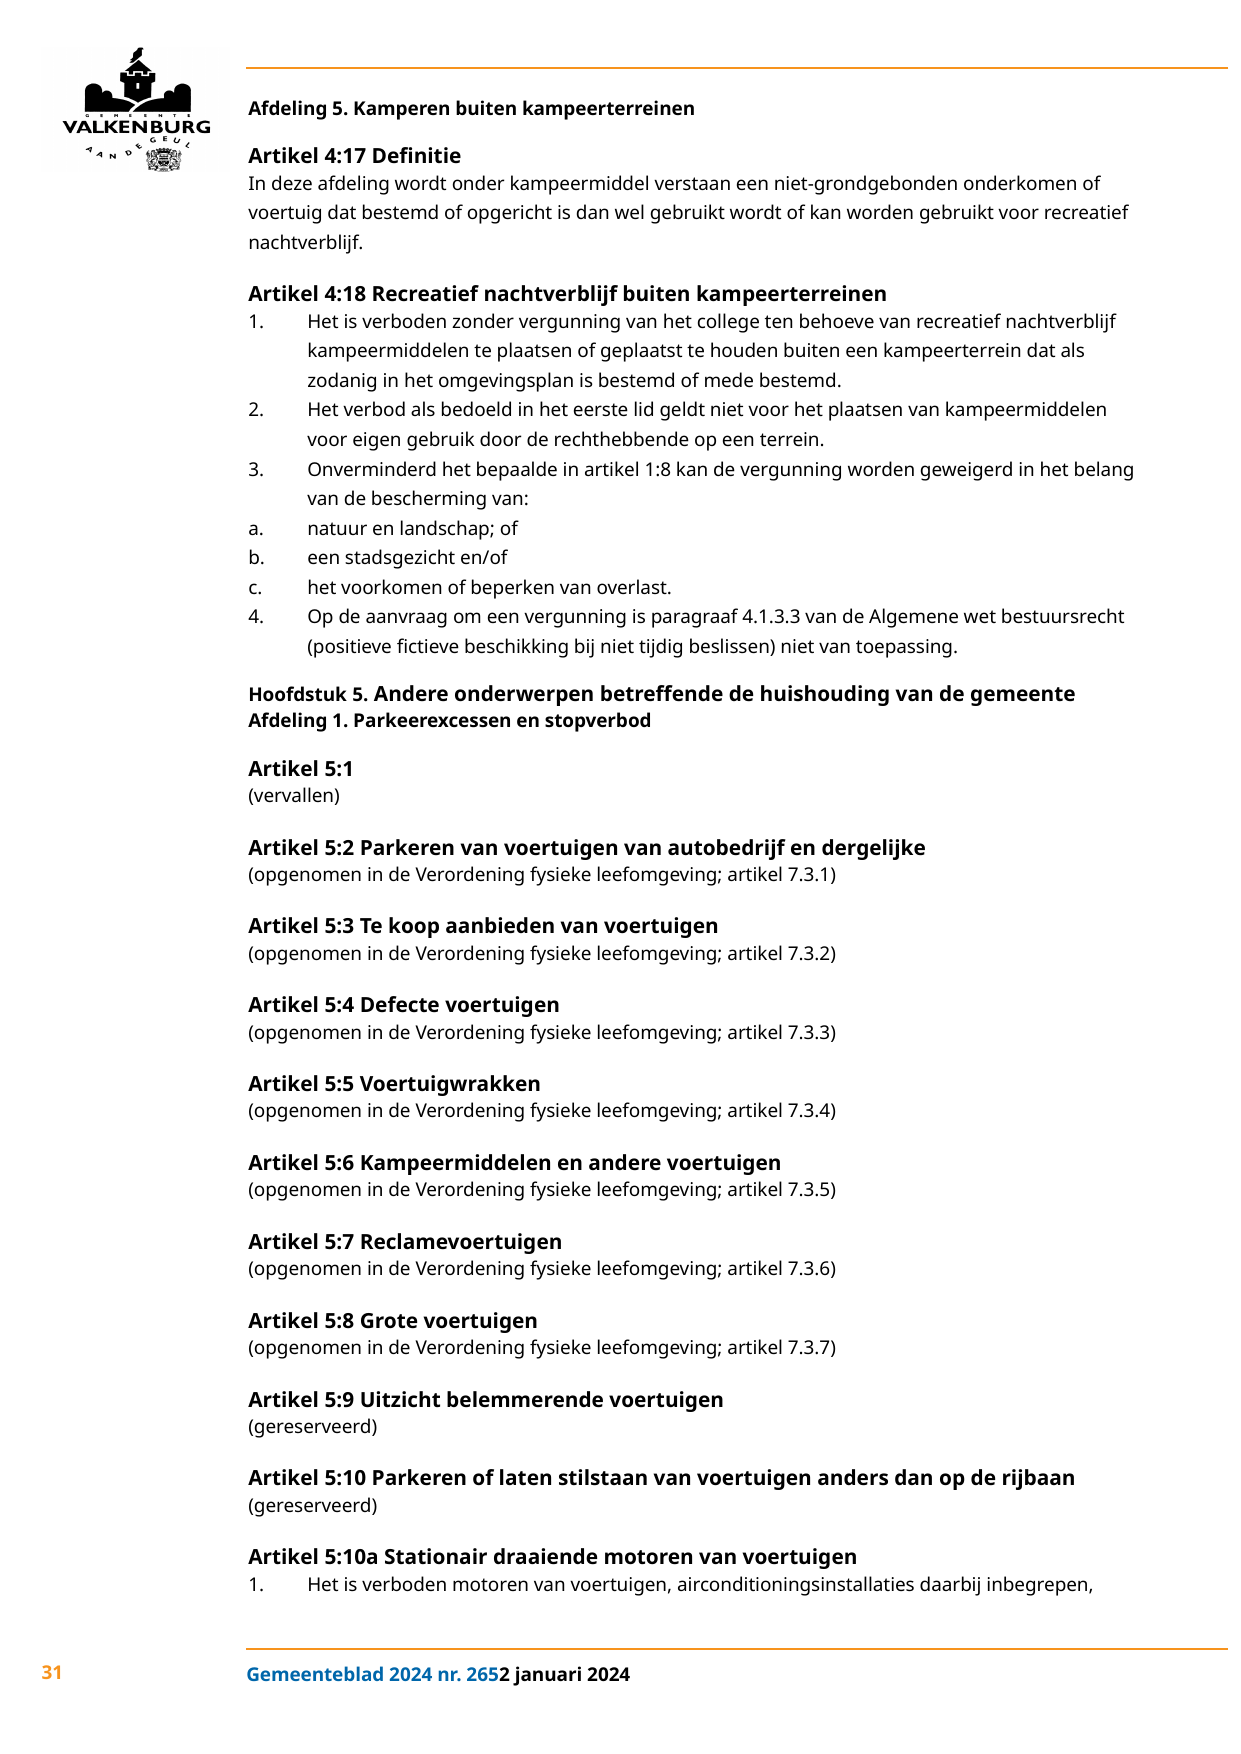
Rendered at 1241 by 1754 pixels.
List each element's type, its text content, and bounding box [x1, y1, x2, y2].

text (opgenomen in de Verordening fysieke leefomgeving; artikel 7.3.6) [248, 1255, 1152, 1281]
text (opgenomen in de Verordening fysieke leefomgeving; artikel 7.3.7) [248, 1334, 1152, 1360]
text In deze afdeling wordt onder kampeermiddel verstaan een niet-grondgebonden onderkomen of voertuig dat bestemd of opgericht is dan wel gebruikt wordt of kan worden gebruikt voor recreatief nachtverblijf. [248, 170, 1152, 255]
text (vervallen) [248, 782, 1152, 808]
text Artikel 5:8 Grote voertuigen [248, 1306, 1152, 1334]
text Artikel 5:5 Voertuigwrakken [248, 1069, 1152, 1098]
list Het is verboden motoren van voertuigen, airconditioningsinstallaties daarbij inbegrepen, [248, 1571, 1152, 1597]
text Artikel 5:4 Defecte voertuigen [248, 990, 1152, 1019]
list Het is verboden zonder vergunning van het college ten behoeve van recreatief nachtverblijf kampeermiddelen te plaatsen of geplaatst te houden buiten een kampeerterrein dat als zodanig in het omgevingsplan is bestemd of mede bestemd. [248, 308, 1152, 393]
text Artikel 5:9 Uitzicht belemmerende voertuigen [248, 1385, 1152, 1413]
text Afdeling 5. Kamperen buiten kampeerterreinen [248, 95, 1152, 121]
text Artikel 5:2 Parkeren van voertuigen van autobedrijf en dergelijke [248, 833, 1152, 861]
text Artikel 5:6 Kampeermiddelen en andere voertuigen [248, 1148, 1152, 1177]
text (opgenomen in de Verordening fysieke leefomgeving; artikel 7.3.3) [248, 1019, 1152, 1044]
text Artikel 5:1 [248, 754, 1152, 782]
text (opgenomen in de Verordening fysieke leefomgeving; artikel 7.3.2) [248, 940, 1152, 966]
text (opgenomen in de Verordening fysieke leefomgeving; artikel 7.3.1) [248, 861, 1152, 887]
text (opgenomen in de Verordening fysieke leefomgeving; artikel 7.3.5) [248, 1177, 1152, 1202]
text Afdeling 1. Parkeerexcessen en stopverbod [248, 707, 1152, 733]
list natuur en landschap; of [248, 515, 1152, 541]
text Hoofdstuk 5. Andere onderwerpen betreffende de huishouding van de gemeente [248, 679, 1152, 707]
list Op de aanvraag om een vergunning is paragraaf 4.1.3.3 van de Algemene wet bestuursrecht (positieve fictieve beschikking bij niet tijdig beslissen) niet van toepassing. [248, 604, 1152, 659]
list Het verbod als bedoeld in het eerste lid geldt niet voor het plaatsen van kampeermiddelen voor eigen gebruik door de rechthebbende op een terrein. [248, 397, 1152, 452]
text Artikel 5:3 Te koop aanbieden van voertuigen [248, 912, 1152, 940]
text (gereserveerd) [248, 1492, 1152, 1518]
text Artikel 4:18 Recreatief nachtverblijf buiten kampeerterreinen [248, 279, 1152, 308]
text Artikel 4:17 Definitie [248, 141, 1152, 170]
text (gereserveerd) [248, 1413, 1152, 1439]
text (opgenomen in de Verordening fysieke leefomgeving; artikel 7.3.4) [248, 1098, 1152, 1123]
picture [41, 47, 231, 172]
list het voorkomen of beperken van overlast. [248, 574, 1152, 600]
text Artikel 5:10a Stationair draaiende motoren van voertuigen [248, 1542, 1152, 1571]
text Artikel 5:10 Parkeren of laten stilstaan van voertuigen anders dan op de rijbaan [248, 1463, 1152, 1492]
list een stadsgezicht en/of [248, 544, 1152, 570]
list Onverminderd het bepaalde in artikel 1:8 kan de vergunning worden geweigerd in het belang van de bescherming van: [248, 456, 1152, 511]
text Artikel 5:7 Reclamevoertuigen [248, 1227, 1152, 1255]
